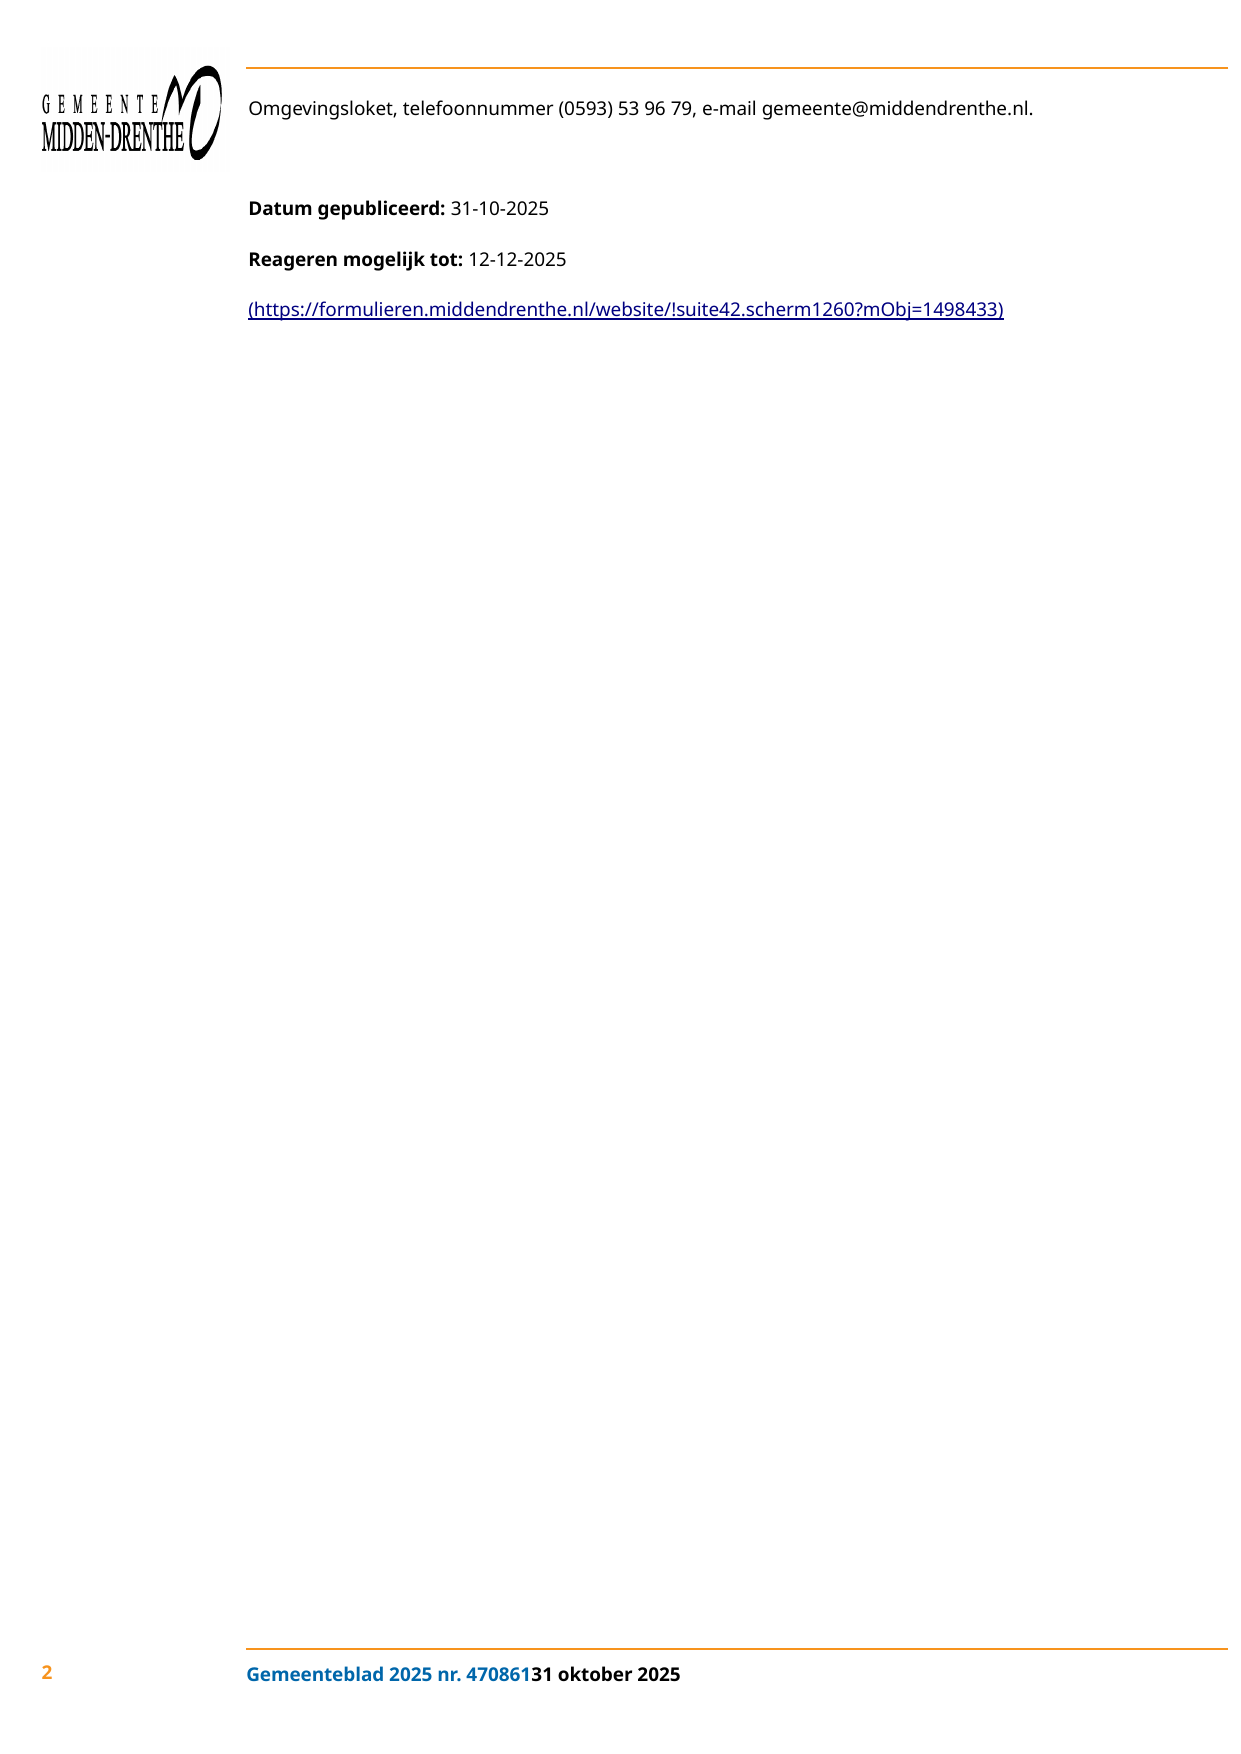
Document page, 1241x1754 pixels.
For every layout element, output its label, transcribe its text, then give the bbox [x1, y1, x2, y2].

picture [41, 47, 231, 172]
text (https://formulieren.middendrenthe.nl/website/!suite42.scherm1260?mObj=1498433) [248, 296, 1152, 322]
text Datum gepubliceerd: 31-10-2025 [248, 196, 1152, 221]
text Reageren mogelijk tot: 12-12-2025 [248, 246, 1152, 272]
text Omgevingsloket, telefoonnummer (0593) 53 96 79, e-mail gemeente@middendrenthe.nl. [248, 95, 1152, 121]
